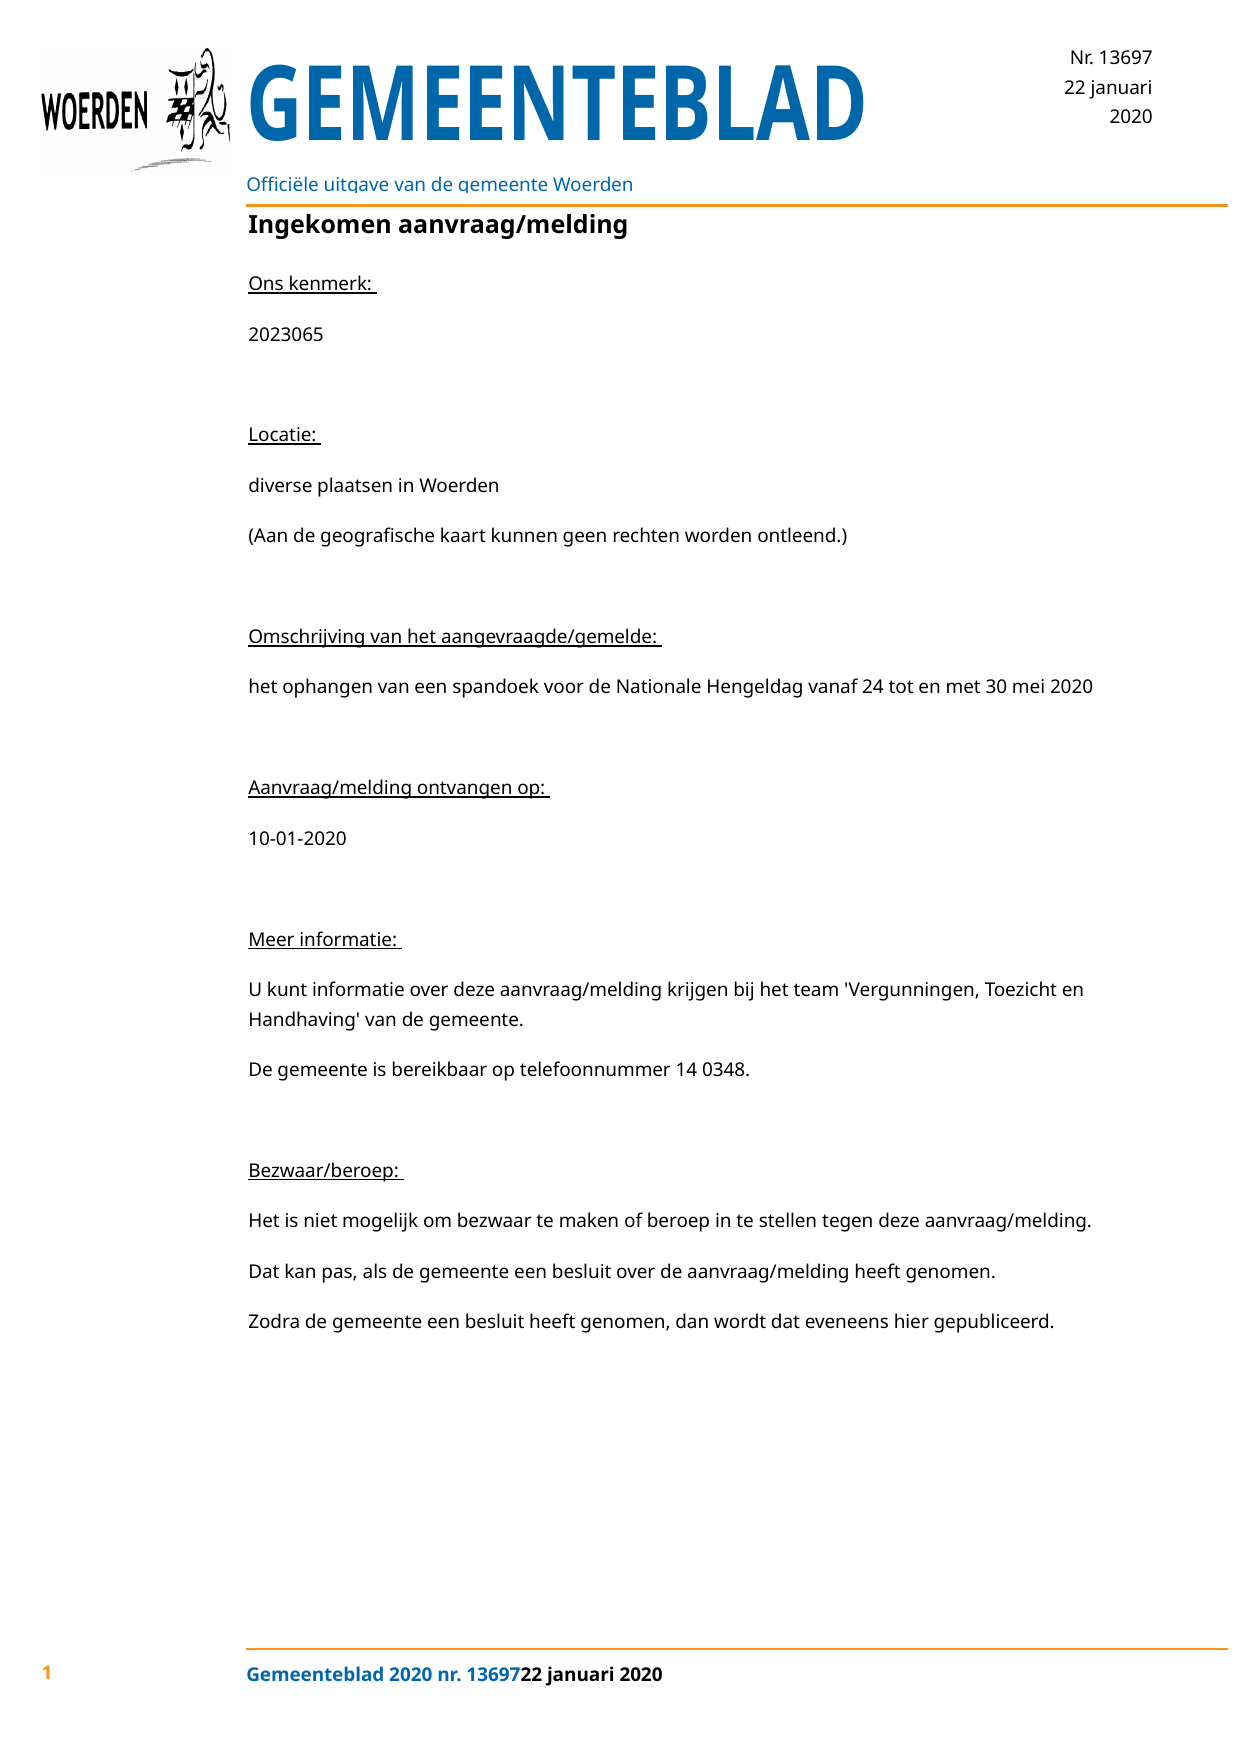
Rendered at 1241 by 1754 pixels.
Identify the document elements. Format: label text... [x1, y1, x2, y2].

text het ophangen van een spandoek voor de Nationale Hengeldag vanaf 24 tot en met 30 mei 2020 [248, 674, 1152, 699]
text Omschrijving van het aangevraagde/gemelde: [248, 623, 1152, 649]
text Dat kan pas, als de gemeente een besluit over de aanvraag/melding heeft genomen. [248, 1258, 1152, 1283]
text diverse plaatsen in Woerden [248, 472, 1152, 498]
text Bezwaar/beroep: [248, 1157, 1152, 1183]
text Meer informatie: [248, 926, 1152, 951]
text U kunt informatie over deze aanvraag/melding krijgen bij het team 'Vergunningen, Toezicht en Handhaving' van de gemeente. [248, 976, 1152, 1031]
picture [41, 47, 231, 172]
text Aanvraag/melding ontvangen op: [248, 774, 1152, 800]
text 10-01-2020 [248, 825, 1152, 851]
text Locatie: [248, 422, 1152, 447]
text Het is niet mogelijk om bezwaar te maken of beroep in te stellen tegen deze aanvraag/melding. [248, 1207, 1152, 1233]
text Zodra de gemeente een besluit heeft genomen, dan wordt dat eveneens hier gepubliceerd. [248, 1308, 1152, 1334]
text 2023065 [248, 321, 1152, 346]
text Ons kenmerk: [248, 270, 1152, 296]
text Ingekomen aanvraag/melding [248, 207, 1152, 241]
text (Aan de geografische kaart kunnen geen rechten worden ontleend.) [248, 522, 1152, 548]
text De gemeente is bereikbaar op telefoonnummer 14 0348. [248, 1056, 1152, 1082]
